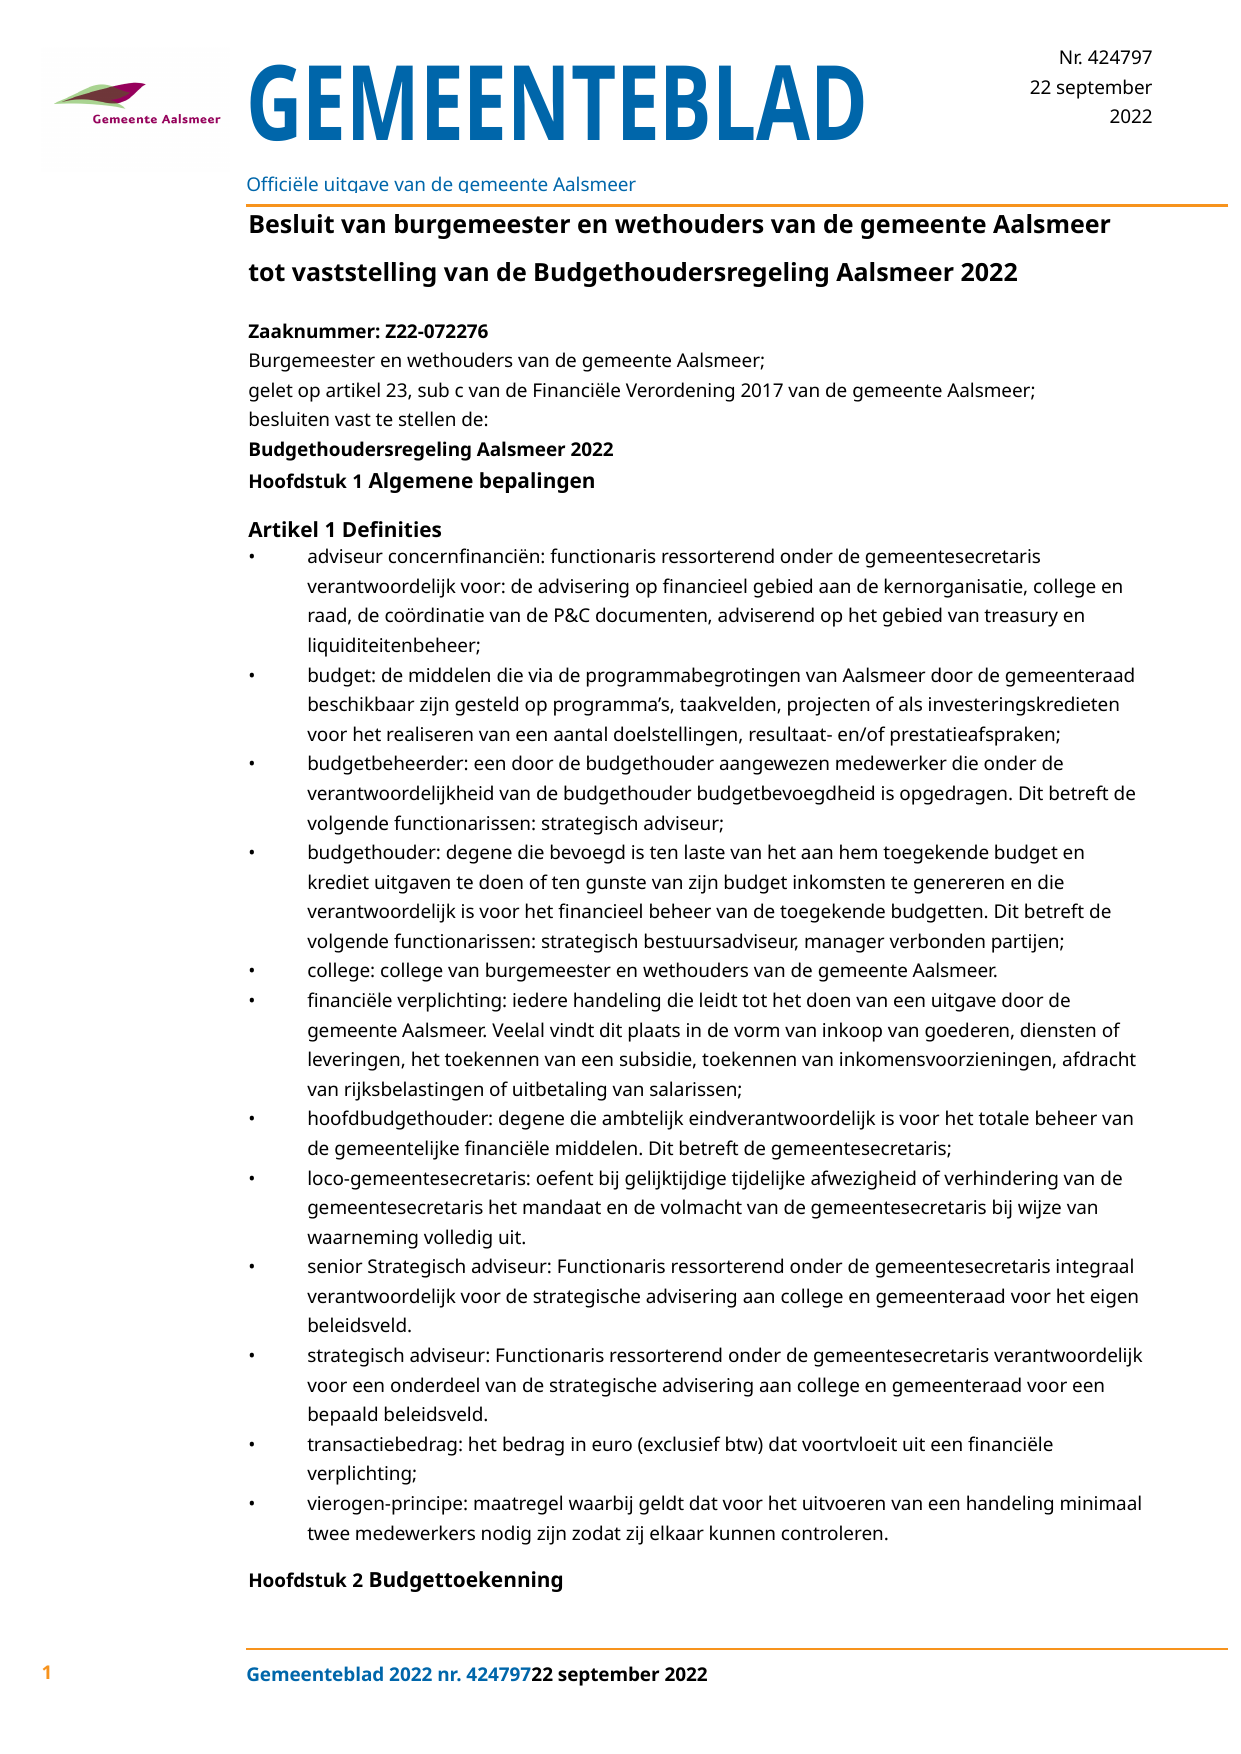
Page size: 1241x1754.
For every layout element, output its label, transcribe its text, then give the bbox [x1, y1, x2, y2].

text Hoofdstuk 2 Budgettoekenning [248, 1565, 1152, 1594]
text besluiten vast te stellen de: [248, 407, 1152, 432]
picture [41, 47, 231, 172]
list senior Strategisch adviseur: Functionaris ressorterend onder de gemeentesecretaris integraal verantwoordelijk voor de strategische advisering aan college en gemeenteraad voor het eigen beleidsveld. [248, 1253, 1152, 1338]
text Besluit van burgemeester en wethouders van de gemeente Aalsmeer tot vaststelling van de Budgethoudersregeling Aalsmeer 2022 [248, 207, 1152, 288]
text gelet op artikel 23, sub c van de Financiële Verordening 2017 van de gemeente Aalsmeer; [248, 377, 1152, 403]
list vierogen-principe: maatregel waarbij geldt dat voor het uitvoeren van een handeling minimaal twee medewerkers nodig zijn zodat zij elkaar kunnen controleren. [248, 1490, 1152, 1546]
list strategisch adviseur: Functionaris ressorterend onder de gemeentesecretaris verantwoordelijk voor een onderdeel van de strategische advisering aan college en gemeenteraad voor een bepaald beleidsveld. [248, 1342, 1152, 1427]
list budgethouder: degene die bevoegd is ten laste van het aan hem toegekende budget en krediet uitgaven te doen of ten gunste van zijn budget inkomsten te genereren en die verantwoordelijk is voor het financieel beheer van de toegekende budgetten. Dit betreft de volgende functionarissen: strategisch bestuursadviseur, manager verbonden partijen; [248, 839, 1152, 954]
list college: college van burgemeester en wethouders van de gemeente Aalsmeer. [248, 958, 1152, 983]
text Budgethoudersregeling Aalsmeer 2022 [248, 436, 1152, 462]
list transactiebedrag: het bedrag in euro (exclusief btw) dat voortvloeit uit een financiële verplichting; [248, 1431, 1152, 1486]
list budgetbeheerder: een door de budgethouder aangewezen medewerker die onder de verantwoordelijkheid van de budgethouder budgetbevoegdheid is opgedragen. Dit betreft de volgende functionarissen: strategisch adviseur; [248, 751, 1152, 836]
list financiële verplichting: iedere handeling die leidt tot het doen van een uitgave door de gemeente Aalsmeer. Veelal vindt dit plaats in de vorm van inkoop van goederen, diensten of leveringen, het toekennen van een subsidie, toekennen van inkomensvoorzieningen, afdracht van rijksbelastingen of uitbetaling van salarissen; [248, 987, 1152, 1102]
list hoofdbudgethouder: degene die ambtelijk eindverantwoordelijk is voor het totale beheer van de gemeentelijke financiële middelen. Dit betreft de gemeentesecretaris; [248, 1106, 1152, 1161]
text Hoofdstuk 1 Algemene bepalingen [248, 466, 1152, 494]
text Artikel 1 Definities [248, 515, 1152, 543]
list loco-gemeentesecretaris: oefent bij gelijktijdige tijdelijke afwezigheid of verhindering van de gemeentesecretaris het mandaat en de volmacht van de gemeentesecretaris bij wijze van waarneming volledig uit. [248, 1165, 1152, 1250]
text Burgemeester en wethouders van de gemeente Aalsmeer; [248, 347, 1152, 373]
list budget: de middelen die via de programmabegrotingen van Aalsmeer door de gemeenteraad beschikbaar zijn gesteld op programma’s, taakvelden, projecten of als investeringskredieten voor het realiseren van een aantal doelstellingen, resultaat- en/of prestatieafspraken; [248, 662, 1152, 747]
text Zaaknummer: Z22-072276 [248, 318, 1152, 344]
list adviseur concernfinanciën: functionaris ressorterend onder de gemeentesecretaris verantwoordelijk voor: de advisering op financieel gebied aan de kernorganisatie, college en raad, de coördinatie van de P&C documenten, adviserend op het gebied van treasury en liquiditeitenbeheer; [248, 543, 1152, 658]
